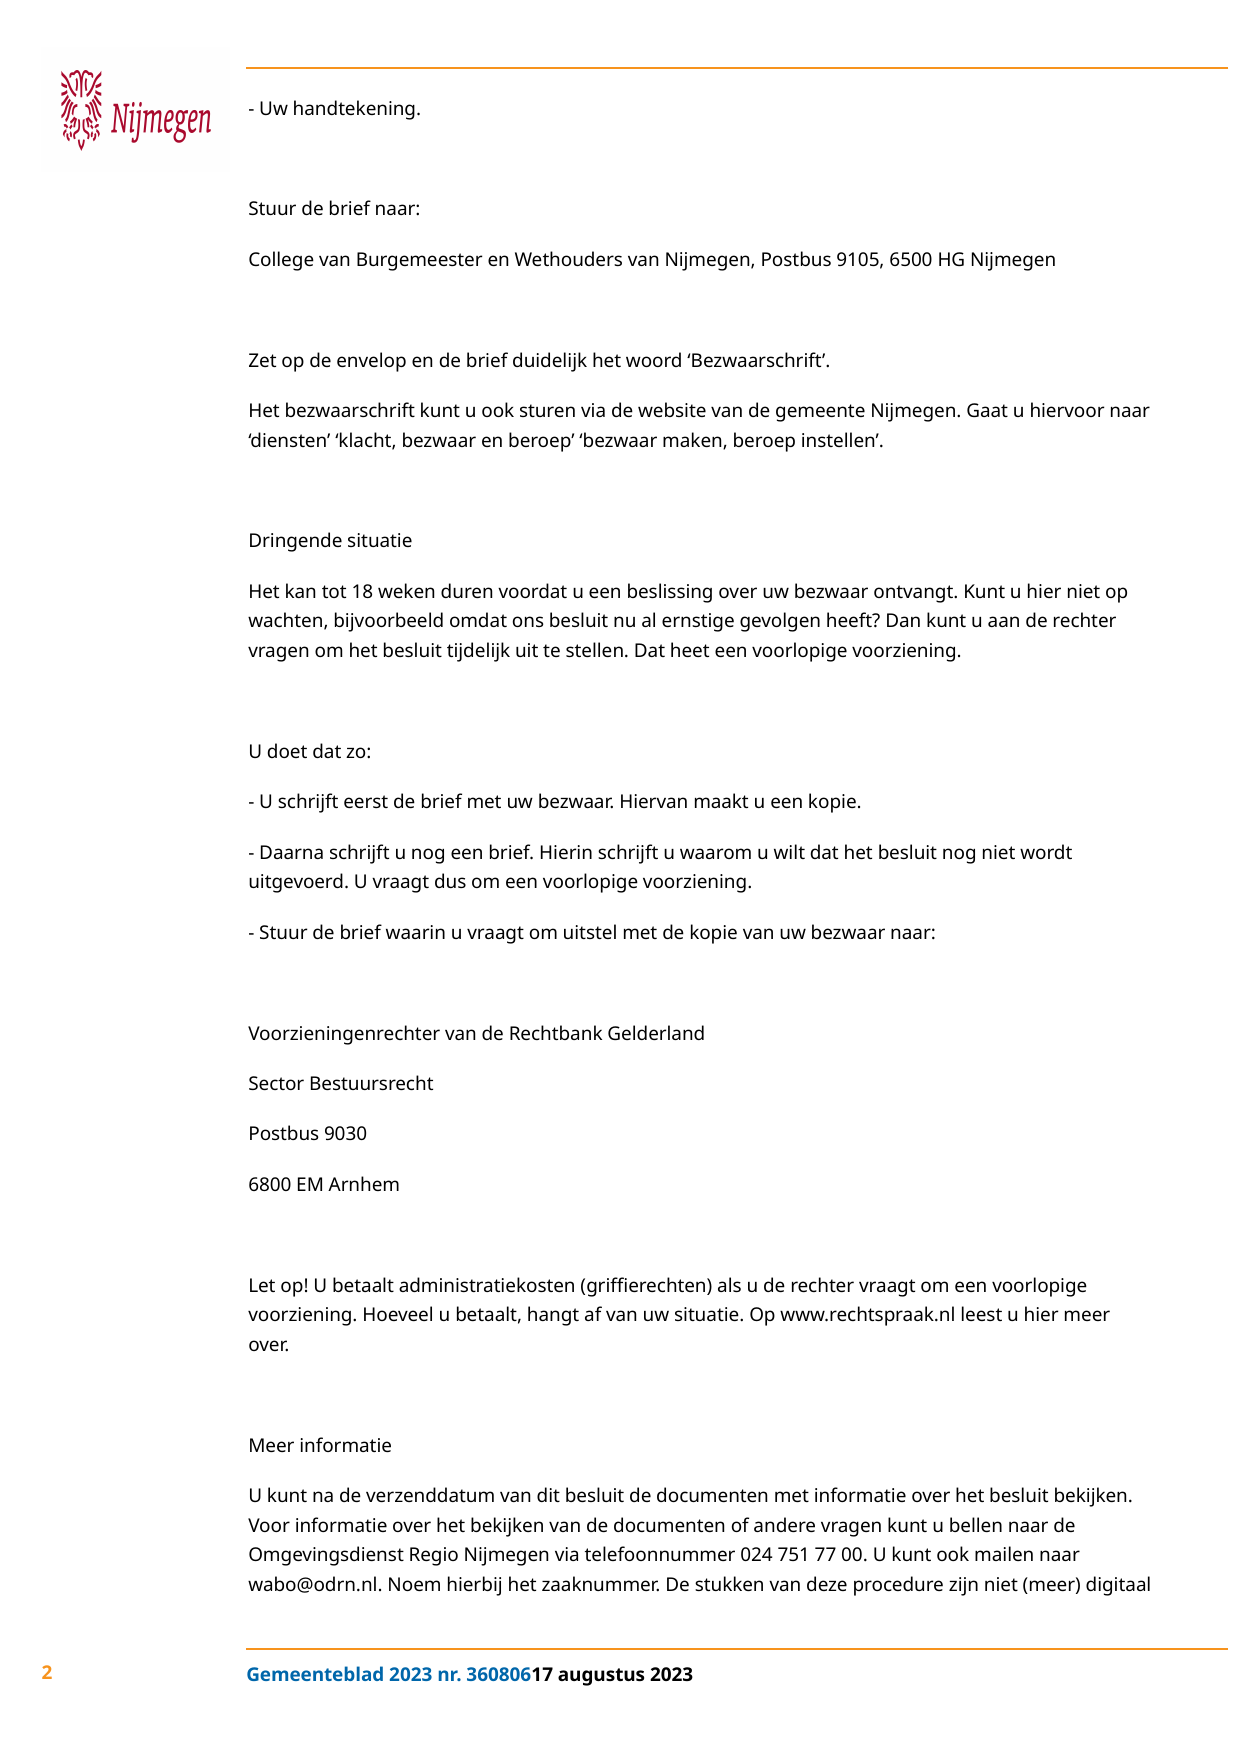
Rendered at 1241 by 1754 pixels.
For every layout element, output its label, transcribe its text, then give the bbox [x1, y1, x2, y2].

text Let op! U betaalt administratiekosten (griffierechten) als u de rechter vraagt om een voorlopige voorziening. Hoeveel u betaalt, hangt af van uw situatie. Op www.rechtspraak.nl leest u hier meer over. [248, 1272, 1152, 1357]
text Het kan tot 18 weken duren voordat u een beslissing over uw bezwaar ontvangt. Kunt u hier niet op wachten, bijvoorbeeld omdat ons besluit nu al ernstige gevolgen heeft? Dan kunt u aan de rechter vragen om het besluit tijdelijk uit te stellen. Dat heet een voorlopige voorziening. [248, 578, 1152, 663]
text Sector Bestuursrecht [248, 1070, 1152, 1096]
text - Daarna schrijft u nog een brief. Hierin schrijft u waarom u wilt dat het besluit nog niet wordt uitgevoerd. U vraagt dus om een voorlopige voorziening. [248, 839, 1152, 894]
text Dringende situatie [248, 528, 1152, 553]
text Meer informatie [248, 1432, 1152, 1458]
picture [41, 47, 231, 172]
text U doet dat zo: [248, 738, 1152, 764]
text Stuur de brief naar: [248, 196, 1152, 221]
text - Uw handtekening. [248, 95, 1152, 121]
text Voorzieningenrechter van de Rechtbank Gelderland [248, 1020, 1152, 1046]
text Postbus 9030 [248, 1121, 1152, 1146]
text U kunt na de verzenddatum van dit besluit de documenten met informatie over het besluit bekijken. Voor informatie over het bekijken van de documenten of andere vragen kunt u bellen naar de Omgevingsdienst Regio Nijmegen via telefoonnummer 024 751 77 00. U kunt ook mailen naar wabo@odrn.nl. Noem hierbij het zaaknummer. De stukken van deze procedure zijn niet (meer) digitaal [248, 1482, 1152, 1597]
text College van Burgemeester en Wethouders van Nijmegen, Postbus 9105, 6500 HG Nijmegen [248, 246, 1152, 272]
text 6800 EM Arnhem [248, 1171, 1152, 1197]
text - Stuur de brief waarin u vraagt om uitstel met de kopie van uw bezwaar naar: [248, 919, 1152, 945]
text Zet op de envelop en de brief duidelijk het woord ‘Bezwaarschrift’. [248, 347, 1152, 373]
text - U schrijft eerst de brief met uw bezwaar. Hiervan maakt u een kopie. [248, 788, 1152, 814]
text Het bezwaarschrift kunt u ook sturen via de website van de gemeente Nijmegen. Gaat u hiervoor naar ‘diensten’ ‘klacht, bezwaar en beroep’ ‘bezwaar maken, beroep instellen’. [248, 397, 1152, 453]
